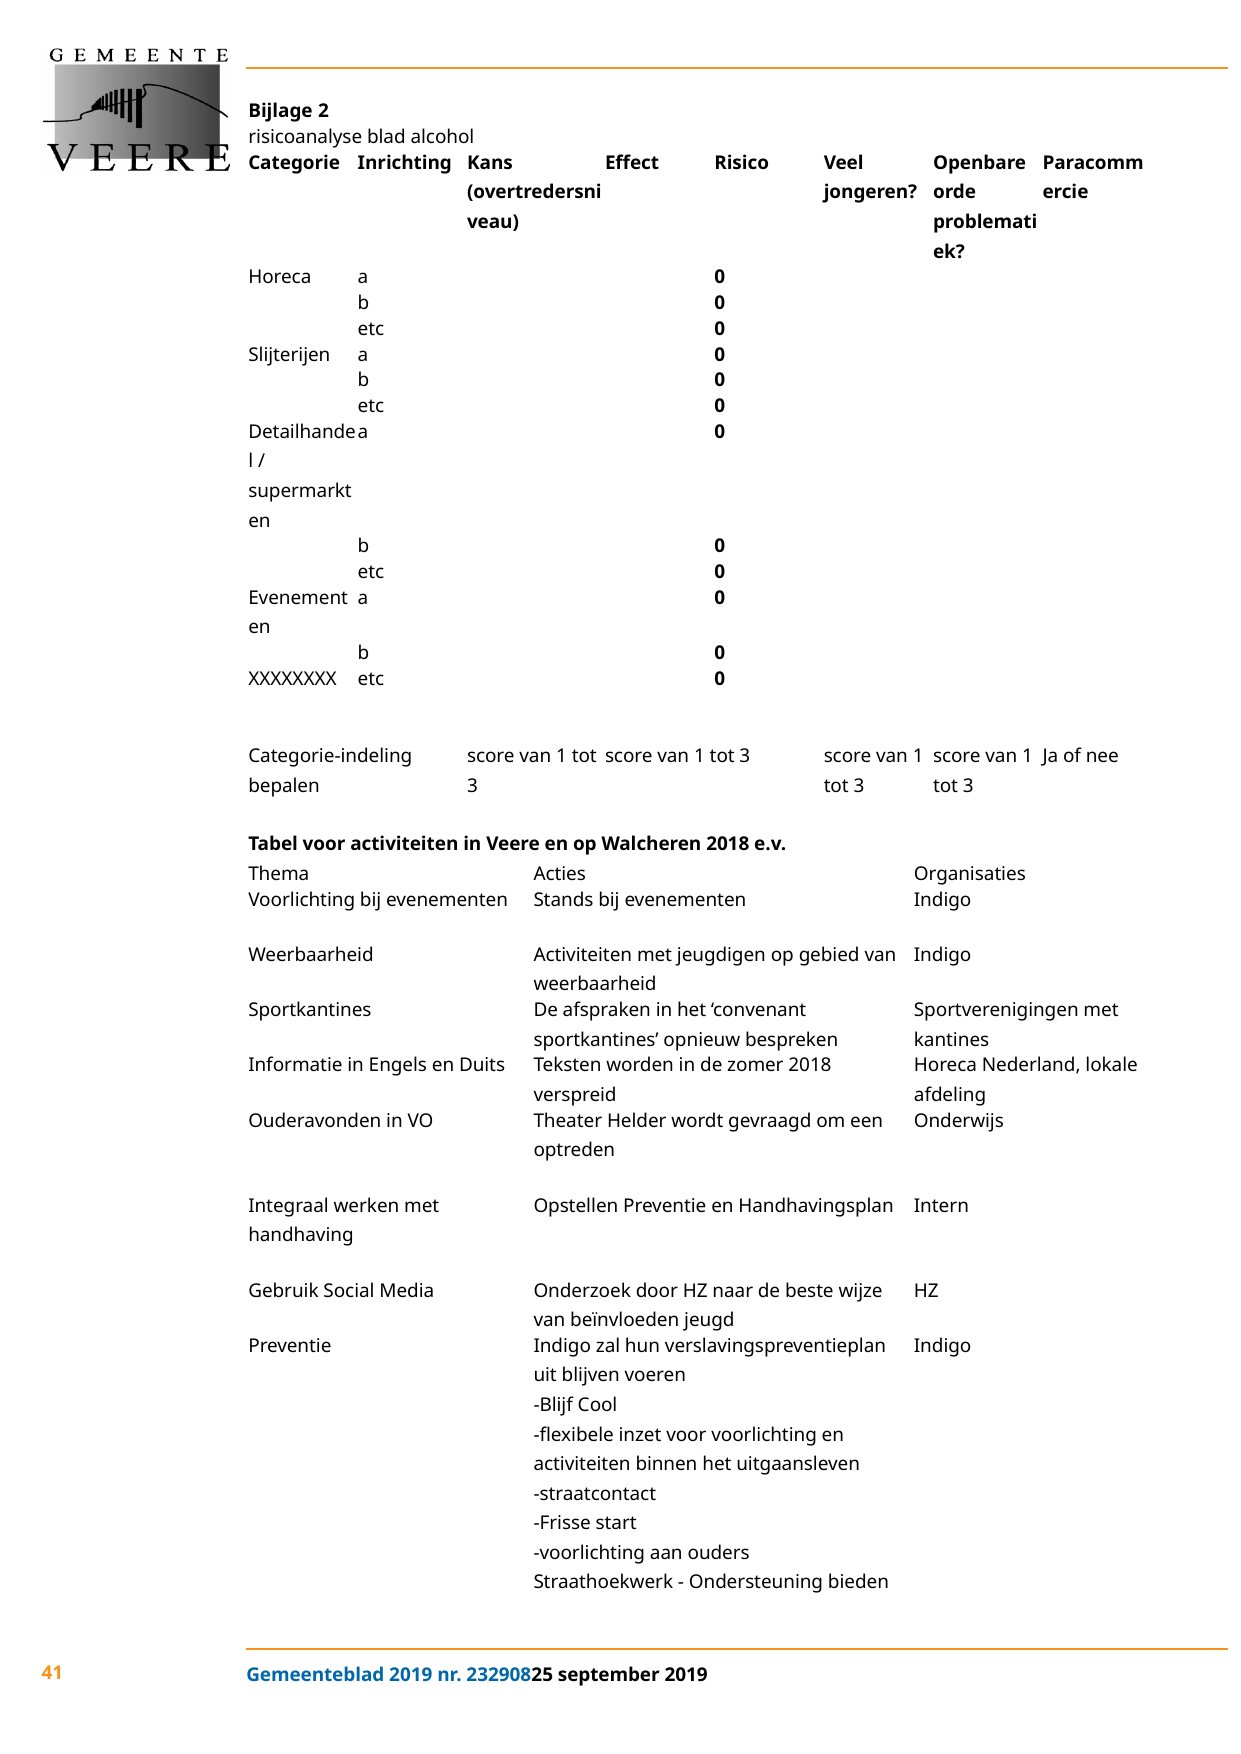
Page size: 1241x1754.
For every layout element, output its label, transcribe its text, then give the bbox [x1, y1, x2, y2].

table_cell Sportkantines [248, 996, 533, 1052]
table_cell Indigo zal hun verslavingspreventieplan uit blijven voeren -Blijf Cool -flexibele inzet voor voorlichting en activiteiten binnen het uitgaansleven -straatcontact -Frisse start -voorlichting aan ouders Straathoekwerk - Ondersteuning bieden [533, 1332, 914, 1594]
table_cell [605, 392, 714, 418]
table_cell [1042, 392, 1152, 418]
table_cell [467, 289, 605, 315]
table_cell etc [358, 315, 467, 341]
table_header Thema [248, 860, 533, 886]
table_cell Theater Helder wordt gevraagd om een optreden [533, 1107, 914, 1192]
table_cell Ouderavonden in VO [248, 1107, 533, 1192]
table_cell XXXXXXXX [248, 665, 357, 691]
table_cell [467, 392, 605, 418]
table_cell score van 1 tot 3 [824, 742, 933, 797]
table_cell score van 1 tot 3 [933, 742, 1042, 797]
table_cell a [358, 418, 467, 532]
table_cell b [358, 367, 467, 392]
table_cell [933, 341, 1042, 367]
table_header Organisaties [914, 860, 1152, 886]
table_cell [467, 584, 605, 639]
table_cell Opstellen Preventie en Handhavingsplan [533, 1192, 914, 1277]
table_cell [1042, 289, 1152, 315]
table_cell Onderzoek door HZ naar de beste wijze van beïnvloeden jeugd [533, 1277, 914, 1332]
table_cell 0 [714, 639, 823, 665]
table_cell Slijterijen [248, 341, 357, 367]
table_cell 0 [714, 418, 823, 532]
table_cell [933, 665, 1042, 691]
table_cell 0 [714, 584, 823, 639]
table_cell [1042, 716, 1152, 742]
table_cell [605, 367, 714, 392]
table_cell [824, 418, 933, 532]
table_header risicoanalyse blad alcohol [248, 124, 933, 149]
table_cell [1042, 665, 1152, 691]
table_cell [248, 558, 357, 584]
table_cell [824, 341, 933, 367]
table_cell [714, 691, 823, 716]
table_cell [933, 264, 1042, 289]
table_cell [467, 315, 605, 341]
table_cell Horeca Nederland, lokale afdeling [914, 1052, 1152, 1107]
table_cell [824, 716, 933, 742]
text Tabel voor activiteiten in Veere en op Walcheren 2018 e.v. [248, 830, 1152, 856]
table_cell [1042, 418, 1152, 532]
table_cell [1042, 533, 1152, 558]
table_cell Integraal werken met handhaving [248, 1192, 533, 1277]
table_cell Sportverenigingen met kantines [914, 996, 1152, 1052]
table_cell [824, 289, 933, 315]
table_cell [824, 691, 933, 716]
table_cell [467, 558, 605, 584]
table_cell [824, 367, 933, 392]
table_cell [933, 392, 1042, 418]
table_cell [714, 716, 823, 742]
table_cell etc [358, 558, 467, 584]
table_cell [824, 665, 933, 691]
table_cell [467, 639, 605, 665]
table_cell Intern [914, 1192, 1152, 1277]
table_cell Detailhandel / supermarkten [248, 418, 357, 532]
table_cell Preventie [248, 1332, 533, 1594]
table_cell [467, 341, 605, 367]
table_cell [605, 665, 714, 691]
table_cell Activiteiten met jeugdigen op gebied van weerbaarheid [533, 941, 914, 996]
table_cell Kans (overtredersniveau) [467, 149, 605, 264]
table_cell Ja of nee [1042, 742, 1152, 797]
table_cell [248, 289, 357, 315]
table_cell [933, 639, 1042, 665]
table_cell [248, 367, 357, 392]
table_cell [933, 289, 1042, 315]
table_cell 0 [714, 264, 823, 289]
table_cell [248, 716, 357, 742]
table_cell [467, 533, 605, 558]
table_cell Paracommercie [1042, 149, 1152, 264]
table_cell [1042, 264, 1152, 289]
table_cell Categorie-indeling bepalen [248, 742, 467, 797]
table_header [1042, 124, 1152, 149]
table_cell Risico [714, 149, 823, 264]
table_cell Evenementen [248, 584, 357, 639]
table_cell Categorie [248, 149, 357, 264]
table_cell Informatie in Engels en Duits [248, 1052, 533, 1107]
table_cell 0 [714, 392, 823, 418]
table_header [933, 124, 1042, 149]
table_cell [1042, 584, 1152, 639]
table_cell a [358, 264, 467, 289]
table_cell [248, 639, 357, 665]
table_cell [467, 665, 605, 691]
table_cell [933, 315, 1042, 341]
table_cell b [358, 639, 467, 665]
table_cell 0 [714, 315, 823, 341]
table_cell [933, 418, 1042, 532]
table_cell [824, 558, 933, 584]
table_cell [1042, 639, 1152, 665]
table_cell Inrichting [358, 149, 467, 264]
table_cell [605, 558, 714, 584]
table_cell [824, 584, 933, 639]
table_cell etc [358, 392, 467, 418]
table_cell [605, 341, 714, 367]
table_cell [824, 533, 933, 558]
table_cell etc [358, 665, 467, 691]
table_cell [467, 716, 605, 742]
table_cell a [358, 584, 467, 639]
table_cell Voorlichting bij evenementen [248, 886, 533, 941]
table_cell [933, 533, 1042, 558]
table_cell 0 [714, 533, 823, 558]
table_cell b [358, 533, 467, 558]
table_cell Veel jongeren? [824, 149, 933, 264]
table_cell Gebruik Social Media [248, 1277, 533, 1332]
table_cell [933, 558, 1042, 584]
table_cell 0 [714, 665, 823, 691]
table_cell [605, 716, 714, 742]
table_cell [248, 691, 357, 716]
table_cell De afspraken in het ‘convenant sportkantines’ opnieuw bespreken [533, 996, 914, 1052]
table_cell [605, 639, 714, 665]
table_cell [358, 716, 467, 742]
table_cell [824, 639, 933, 665]
text Bijlage 2 [248, 95, 1152, 123]
table_cell [824, 264, 933, 289]
table_cell Weerbaarheid [248, 941, 533, 996]
table_cell [467, 367, 605, 392]
table_cell [1042, 367, 1152, 392]
table_cell [824, 392, 933, 418]
table_cell [467, 418, 605, 532]
table_cell [933, 691, 1042, 716]
table_cell [248, 315, 357, 341]
table_cell [1042, 315, 1152, 341]
table_cell score van 1 tot 3 [467, 742, 605, 797]
table_cell [1042, 691, 1152, 716]
table_cell [933, 716, 1042, 742]
table_cell a [358, 341, 467, 367]
table_cell 0 [714, 289, 823, 315]
table_cell score van 1 tot 3 [605, 742, 823, 797]
table_cell [933, 367, 1042, 392]
table_cell [1042, 341, 1152, 367]
table_cell [605, 691, 714, 716]
table_header Acties [533, 860, 914, 886]
table_cell 0 [714, 558, 823, 584]
table_cell Indigo [914, 886, 1152, 941]
table_cell Onderwijs [914, 1107, 1152, 1192]
table_cell b [358, 289, 467, 315]
table_cell HZ [914, 1277, 1152, 1332]
table_cell Effect [605, 149, 714, 264]
table_cell Openbare orde problematiek? [933, 149, 1042, 264]
picture [41, 47, 231, 172]
table_cell [248, 533, 357, 558]
table_cell Indigo [914, 1332, 1152, 1594]
table_cell [605, 418, 714, 532]
table_cell [1042, 558, 1152, 584]
table_cell [605, 264, 714, 289]
table_cell Horeca [248, 264, 357, 289]
table_cell [467, 264, 605, 289]
table_cell [605, 584, 714, 639]
table_cell [605, 289, 714, 315]
table_cell 0 [714, 367, 823, 392]
table_cell Stands bij evenementen [533, 886, 914, 941]
table_cell [933, 584, 1042, 639]
table_cell [605, 533, 714, 558]
table_cell 0 [714, 341, 823, 367]
table_cell [248, 392, 357, 418]
table_cell [467, 691, 605, 716]
table_cell Indigo [914, 941, 1152, 996]
table_cell [358, 691, 467, 716]
table_cell [824, 315, 933, 341]
table_cell Teksten worden in de zomer 2018 verspreid [533, 1052, 914, 1107]
table_cell [605, 315, 714, 341]
